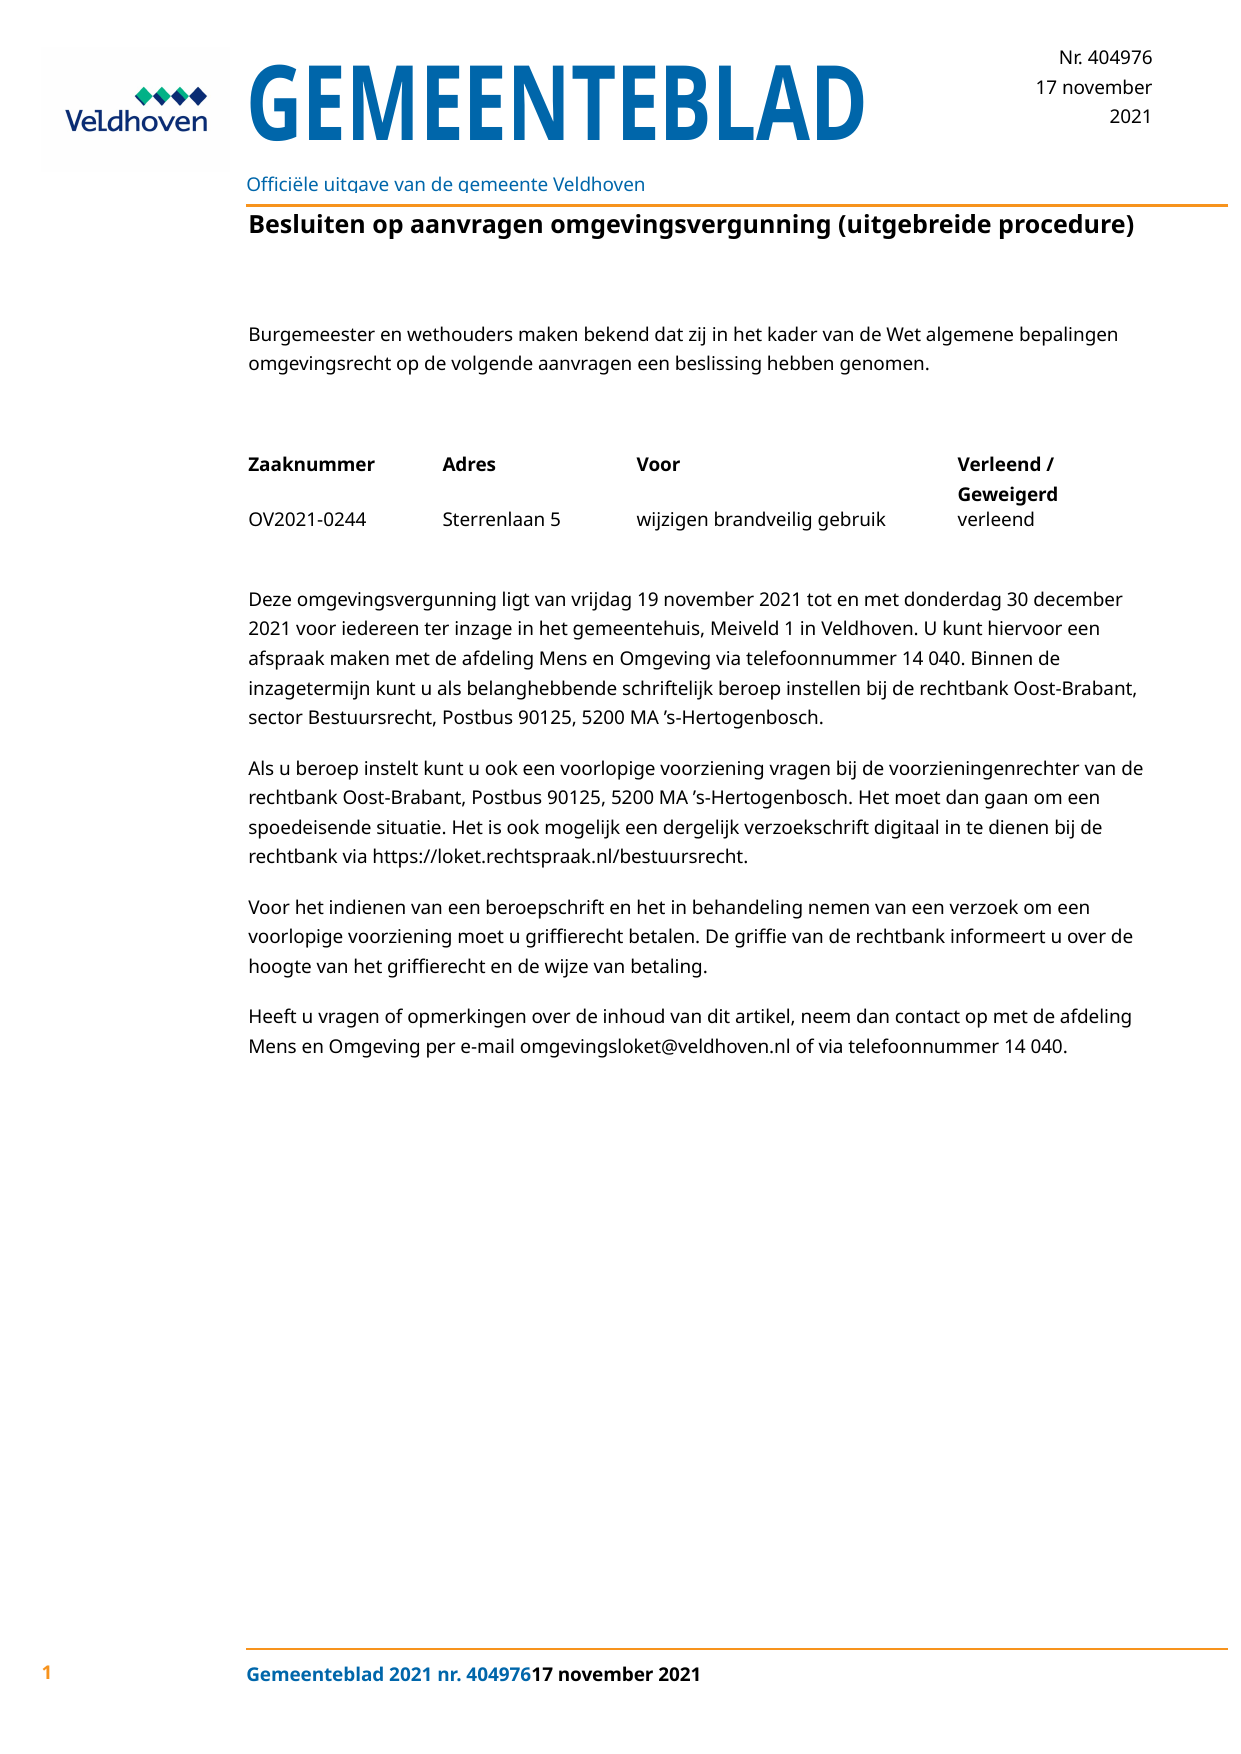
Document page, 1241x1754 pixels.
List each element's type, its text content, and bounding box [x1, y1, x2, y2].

text Als u beroep instelt kunt u ook een voorlopige voorziening vragen bij de voorzieningenrechter van de rechtbank Oost-Brabant, Postbus 90125, 5200 MA ’s-Hertogenbosch. Het moet dan gaan om een spoedeisende situatie. Het is ook mogelijk een dergelijk verzoekschrift digitaal in te dienen bij de rechtbank via https://loket.rechtspraak.nl/bestuursrecht. [248, 755, 1152, 869]
text Voor het indienen van een beroepschrift en het in behandeling nemen van een verzoek om een voorlopige voorziening moet u griffierecht betalen. De griffie van de rechtbank informeert u over de hoogte van het griffierecht en de wijze van betaling. [248, 894, 1152, 979]
table_header Adres [442, 451, 636, 507]
text Besluiten op aanvragen omgevingsvergunning (uitgebreide procedure) [248, 207, 1152, 241]
table_cell Sterrenlaan 5 [442, 507, 636, 532]
table_cell verleend [958, 507, 1152, 532]
table_cell wijzigen brandveilig gebruik [636, 507, 957, 532]
table_header Voor [636, 451, 957, 507]
text Burgemeester en wethouders maken bekend dat zij in het kader van de Wet algemene bepalingen omgevingsrecht op de volgende aanvragen een beslissing hebben genomen. [248, 321, 1152, 376]
text Deze omgevingsvergunning ligt van vrijdag 19 november 2021 tot en met donderdag 30 december 2021 voor iedereen ter inzage in het gemeentehuis, Meiveld 1 in Veldhoven. U kunt hiervoor een afspraak maken met de afdeling Mens en Omgeving via telefoonnummer 14 040. Binnen de inzagetermijn kunt u als belanghebbende schriftelijk beroep instellen bij de rechtbank Oost-Brabant, sector Bestuursrecht, Postbus 90125, 5200 MA ’s-Hertogenbosch. [248, 586, 1152, 730]
table_header Zaaknummer [248, 451, 442, 507]
text Heeft u vragen of opmerkingen over de inhoud van dit artikel, neem dan contact op met de afdeling Mens en Omgeving per e-mail omgevingsloket@veldhoven.nl of via telefoonnummer 14 040. [248, 1003, 1152, 1059]
picture [41, 47, 231, 172]
table_cell OV2021-0244 [248, 507, 442, 532]
table_header Verleend / Geweigerd [958, 451, 1152, 507]
